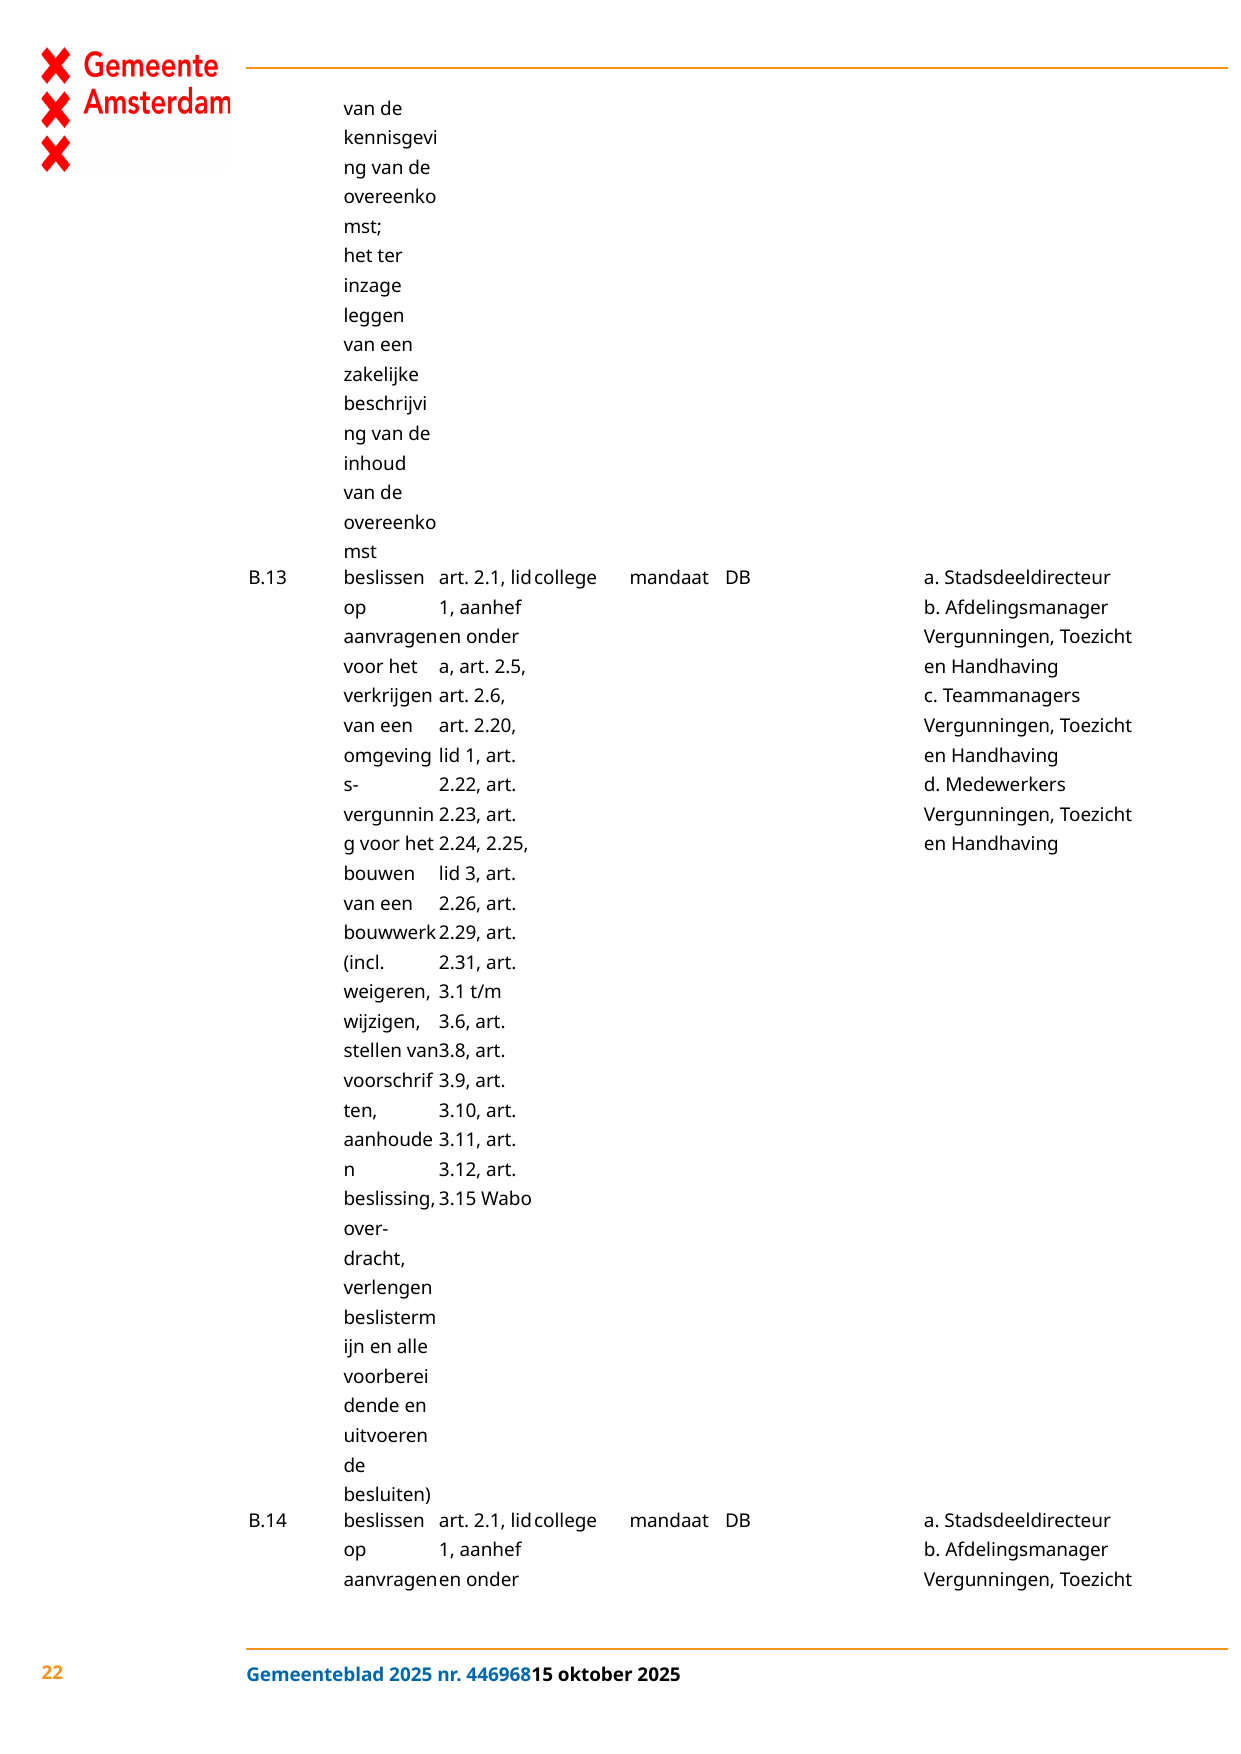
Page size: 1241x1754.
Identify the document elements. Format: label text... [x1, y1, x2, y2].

table_cell [820, 564, 924, 1507]
table_cell DB [725, 1507, 820, 1592]
table_cell [629, 95, 725, 564]
table_cell mandaat [629, 1507, 725, 1592]
table_cell [820, 95, 924, 564]
picture [41, 47, 231, 172]
table_cell beslissen op aanvragen voor het verkrijgen van een omgevings-vergunning voor het bouwen van een bouwwerk (incl. weigeren, wijzigen, stellen van voorschriften, aanhouden beslissing, over-dracht, verlengen beslistermijn en alle voorbereidende en uitvoerende besluiten) [343, 564, 439, 1507]
table_cell art. 2.1, lid 1, aanhef en onder [439, 1507, 534, 1592]
table_cell art. 2.1, lid 1, aanhef en onder a, art. 2.5, art. 2.6, art. 2.20, lid 1, art. 2.22, art. 2.23, art. 2.24, 2.25, lid 3, art. 2.26, art. 2.29, art. 2.31, art. 3.1 t/m 3.6, art. 3.8, art. 3.9, art. 3.10, art. 3.11, art. 3.12, art. 3.15 Wabo [439, 564, 534, 1507]
table_cell B.13 [248, 564, 343, 1507]
table_cell DB [725, 564, 820, 1507]
table_cell [248, 95, 343, 564]
table_cell mandaat [629, 564, 725, 1507]
table_cell [725, 95, 820, 564]
table_cell [924, 95, 1152, 564]
table_cell college [534, 1507, 629, 1592]
table_cell B.14 [248, 1507, 343, 1592]
table_cell [534, 95, 629, 564]
table_cell [820, 1507, 924, 1592]
table_cell college [534, 564, 629, 1507]
table_cell beslissen op aanvragen [343, 1507, 439, 1592]
table_cell a. Stadsdeeldirecteur b. Afdelingsmanager Vergunningen, Toezicht [924, 1507, 1152, 1592]
table_cell a. Stadsdeeldirecteur b. Afdelingsmanager Vergunningen, Toezicht en Handhaving c. Teammanagers Vergunningen, Toezicht en Handhaving d. Medewerkers Vergunningen, Toezicht en Handhaving [924, 564, 1152, 1507]
table_cell van de kennisgeving van de overeenkomst; het ter inzage leggen van een zakelijke beschrijving van de inhoud van de overeenkomst [343, 95, 439, 564]
table_cell [439, 95, 534, 564]
